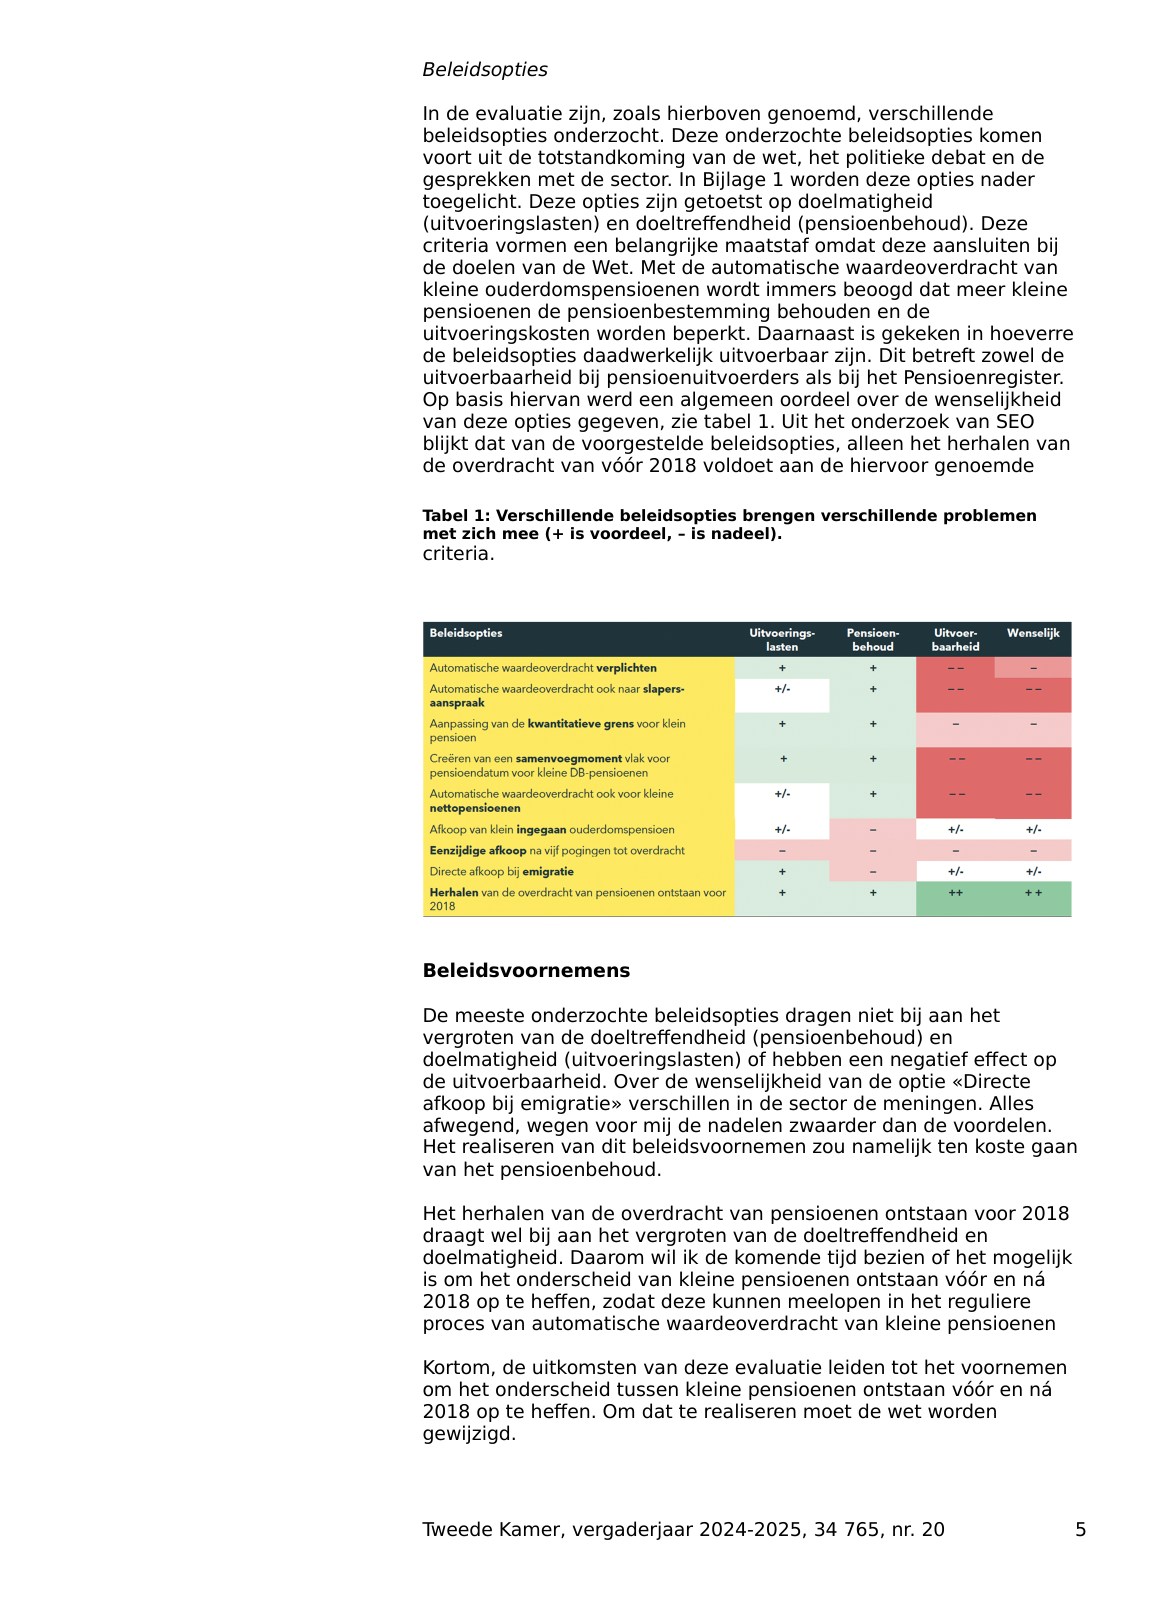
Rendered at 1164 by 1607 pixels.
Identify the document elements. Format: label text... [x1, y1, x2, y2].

subtitle Beleidsopties [422, 59, 1087, 81]
text De meeste onderzochte beleidsopties dragen niet bij aan het vergroten van de doeltreffendheid (pensioenbehoud) en doelmatigheid (uitvoeringslasten) of hebben een negatief effect op de uitvoerbaarheid. Over de wenselijkheid van de optie «Directe afkoop bij emigratie» verschillen in de sector de meningen. Alles afwegend, wegen voor mij de nadelen zwaarder dan de voordelen. Het realiseren van dit beleidsvoornemen zou namelijk ten koste gaan van het pensioenbehoud. [422, 1004, 1087, 1180]
text Het herhalen van de overdracht van pensioenen ontstaan voor 2018 draagt wel bij aan het vergroten van de doeltreffendheid en doelmatigheid. Daarom wil ik de komende tijd bezien of het mogelijk is om het onderscheid van kleine pensioenen ontstaan vóór en ná 2018 op te heffen, zodat deze kunnen meelopen in het reguliere proces van automatische waardeoverdracht van kleine pensioenen [422, 1203, 1087, 1334]
text In de evaluatie zijn, zoals hierboven genoemd, verschillende beleidsopties onderzocht. Deze onderzochte beleidsopties komen voort uit de totstandkoming van de wet, het politieke debat en de gesprekken met de sector. In Bijlage 1 worden deze opties nader toegelicht. Deze opties zijn getoetst op doelmatigheid (uitvoeringslasten) en doeltreffendheid (pensioenbehoud). Deze criteria vormen een belangrijke maatstaf omdat deze aansluiten bij de doelen van de Wet. Met de automatische waardeoverdracht van kleine ouderdomspensioenen wordt immers beoogd dat meer kleine pensioenen de pensioenbestemming behouden en de uitvoeringskosten worden beperkt. Daarnaast is gekeken in hoeverre de beleidsopties daadwerkelijk uitvoerbaar zijn. Dit betreft zowel de uitvoerbaarheid bij pensioenuitvoerders als bij het Pensioenregister. Op basis hiervan werd een algemeen oordeel over de wenselijkheid van deze opties gegeven, zie tabel 1. Uit het onderzoek van SEO blijkt dat van de voorgestelde beleidsopties, alleen het herhalen van de overdracht van vóór 2018 voldoet aan de hiervoor genoemde criteria. [422, 103, 1087, 565]
subtitle Beleidsvoornemens [422, 960, 1087, 982]
picture [422, 621, 1072, 917]
text Tabel 1: Verschillende beleidsopties brengen verschillende problemen met zich mee (+ is voordeel, – is nadeel). [422, 507, 1072, 543]
text Kortom, de uitkomsten van deze evaluatie leiden tot het voornemen om het onderscheid tussen kleine pensioenen ontstaan vóór en ná 2018 op te heffen. Om dat te realiseren moet de wet worden gewijzigd. [422, 1357, 1087, 1444]
